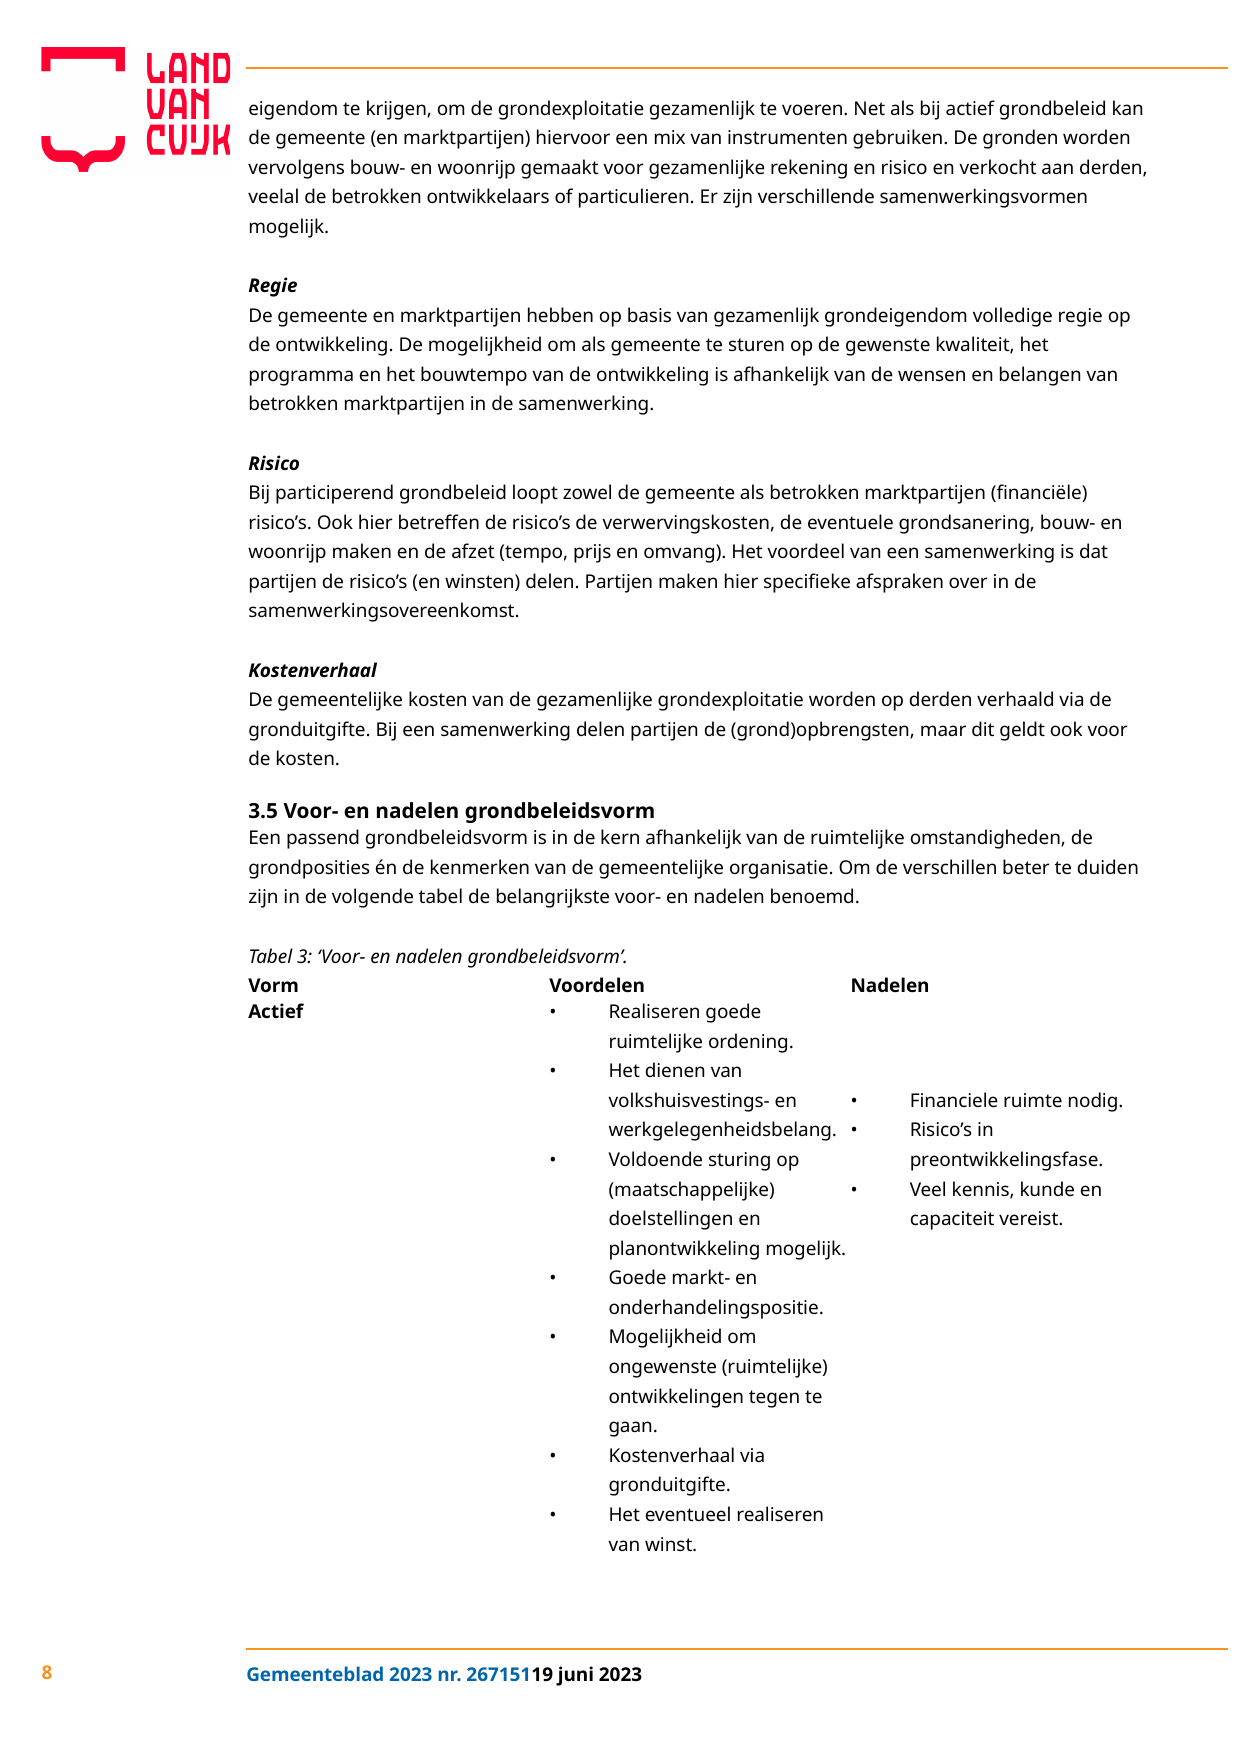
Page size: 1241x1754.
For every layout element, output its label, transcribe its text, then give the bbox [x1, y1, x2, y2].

text 3.5 Voor- en nadelen grondbeleidsvorm [248, 796, 1152, 824]
text Tabel 3: ‘Voor- en nadelen grondbeleidsvorm’. [248, 943, 1152, 968]
text De gemeente en marktpartijen hebben op basis van gezamenlijk grondeigendom volledige regie op de ontwikkeling. De mogelijkheid om als gemeente te sturen op de gewenste kwaliteit, het programma en het bouwtempo van de ontwikkeling is afhankelijk van de wensen en belangen van betrokken marktpartijen in de samenwerking. [248, 302, 1152, 416]
text Een passend grondbeleidsvorm is in de kern afhankelijk van de ruimtelijke omstandigheden, de grondposities én de kenmerken van de gemeentelijke organisatie. Om de verschillen beter te duiden zijn in de volgende tabel de belangrijkste voor- en nadelen benoemd. [248, 824, 1152, 909]
table_header Vorm [248, 973, 549, 998]
table_header Nadelen [850, 973, 1152, 998]
text Kostenverhaal [248, 657, 1152, 683]
text Regie [248, 272, 1152, 298]
table_cell Realiseren goede ruimtelijke ordening. Het dienen van volkshuisvestings- en werkgelegenheidsbelang. Voldoende sturing op (maatschappelijke) doelstellingen en planontwikkeling mogelijk. Goede markt- en onderhandelingspositie. Mogelijkheid om ongewenste (ruimtelijke) ontwikkelingen tegen te gaan. Kostenverhaal via gronduitgifte. Het eventueel realiseren van winst. [549, 998, 850, 1556]
picture [41, 47, 231, 172]
text Bij participerend grondbeleid loopt zowel de gemeente als betrokken marktpartijen (financiële) risico’s. Ook hier betreffen de risico’s de verwervingskosten, de eventuele grondsanering, bouw- en woonrijp maken en de afzet (tempo, prijs en omvang). Het voordeel van een samenwerking is dat partijen de risico’s (en winsten) delen. Partijen maken hier specifieke afspraken over in de samenwerkingsovereenkomst. [248, 479, 1152, 623]
text De gemeentelijke kosten van de gezamenlijke grondexploitatie worden op derden verhaald via de gronduitgifte. Bij een samenwerking delen partijen de (grond)opbrengsten, maar dit geldt ook voor de kosten. [248, 686, 1152, 771]
text eigendom te krijgen, om de grondexploitatie gezamenlijk te voeren. Net als bij actief grondbeleid kan de gemeente (en marktpartijen) hiervoor een mix van instrumenten gebruiken. De gronden worden vervolgens bouw- en woonrijp gemaakt voor gezamenlijke rekening en risico en verkocht aan derden, veelal de betrokken ontwikkelaars of particulieren. Er zijn verschillende samenwerkingsvormen mogelijk. [248, 95, 1152, 239]
table_header Voordelen [549, 973, 850, 998]
table_cell Actief [248, 998, 549, 1556]
text Risico [248, 450, 1152, 476]
table_cell Financiele ruimte nodig. Risico’s in preontwikkelingsfase. Veel kennis, kunde en capaciteit vereist. [850, 998, 1152, 1556]
